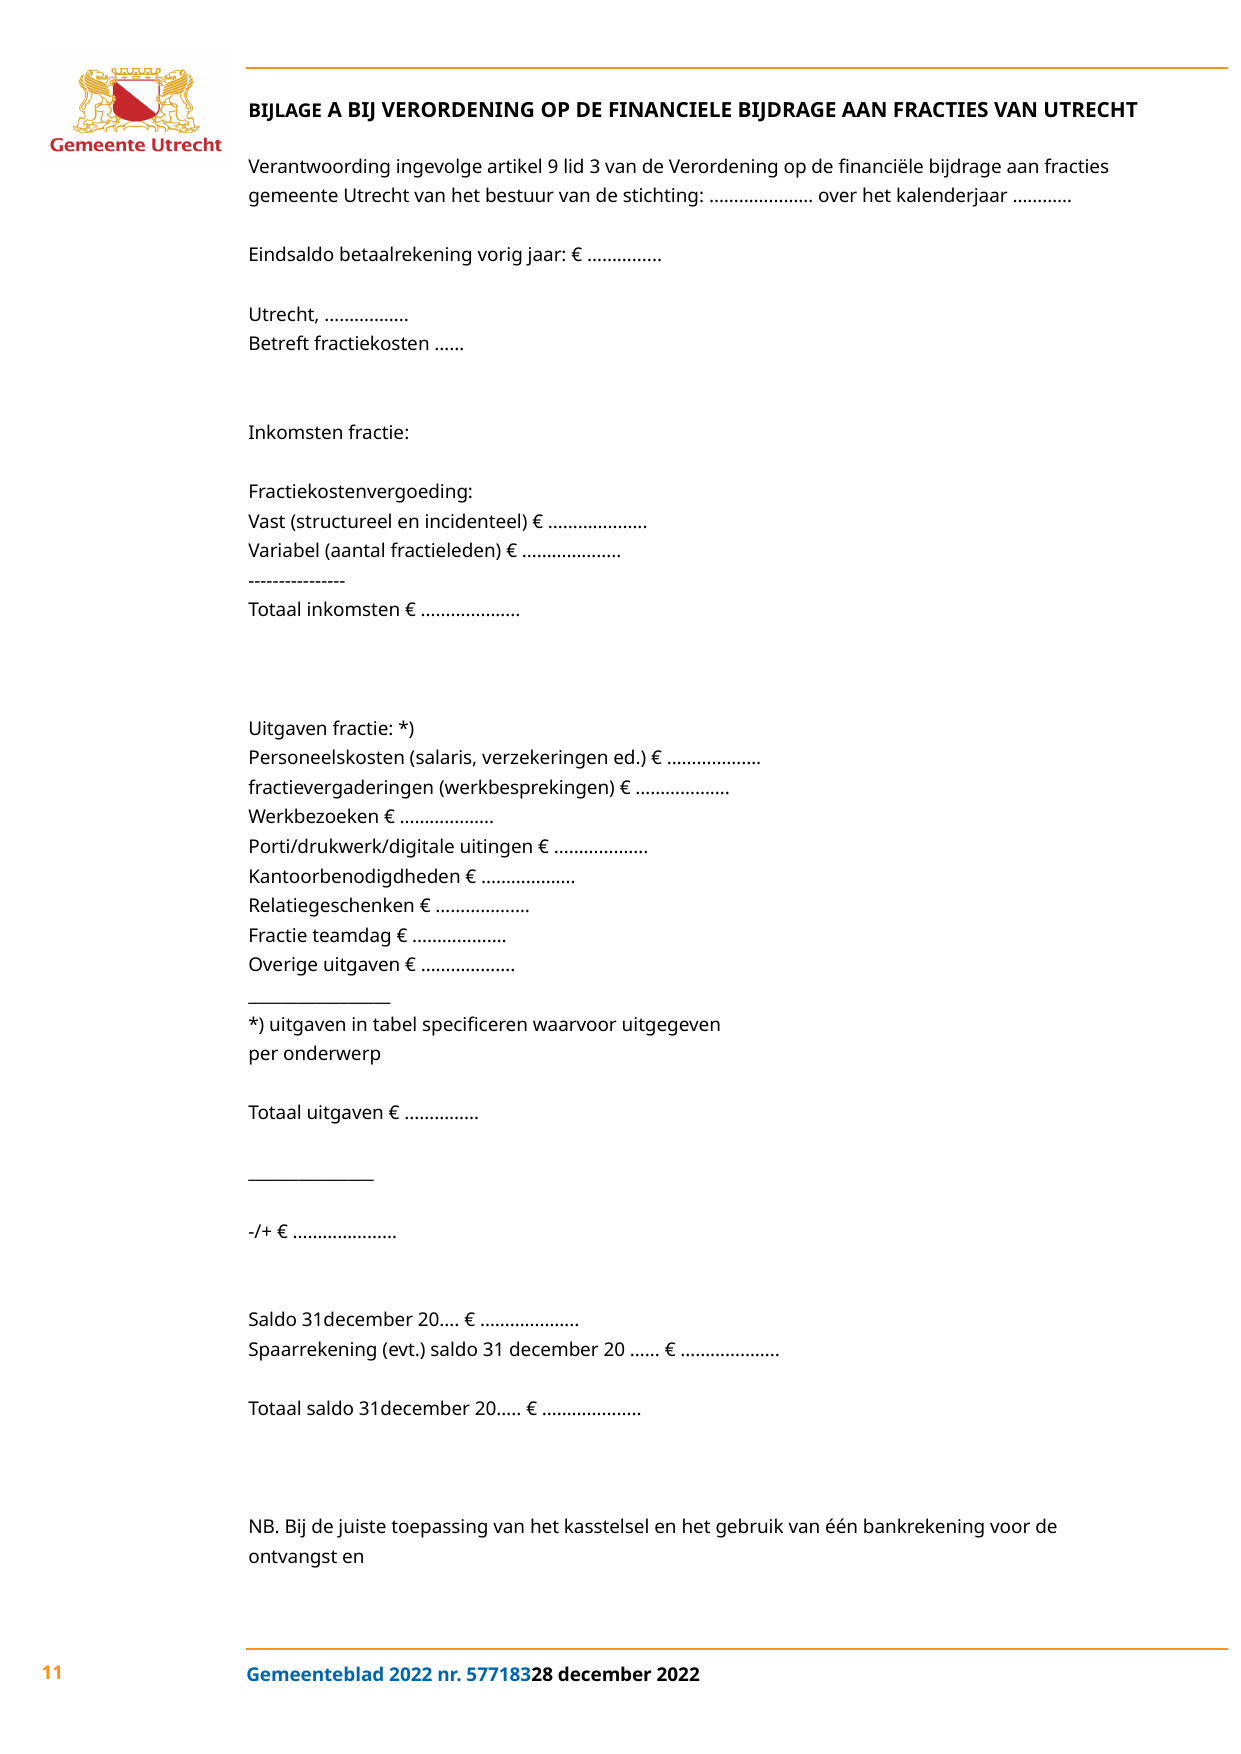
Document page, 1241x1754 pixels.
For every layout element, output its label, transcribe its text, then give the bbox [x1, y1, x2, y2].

text Totaal uitgaven € …………… [248, 1099, 1152, 1125]
text Inkomsten fractie: [248, 419, 1152, 445]
text Werkbezoeken € ………………. [248, 804, 1152, 829]
text Overige uitgaven € ………………. [248, 952, 1152, 977]
text Fractie teamdag € ………………. [248, 922, 1152, 948]
text Fractiekostenvergoeding: [248, 478, 1152, 504]
text Porti/drukwerk/digitale uitingen € ………………. [248, 833, 1152, 859]
text Personeelskosten (salaris, verzekeringen ed.) € ………………. [248, 744, 1152, 770]
text Verantwoording ingevolge artikel 9 lid 3 van de Verordening op de financiële bijdrage aan fracties gemeente Utrecht van het bestuur van de stichting: ………………… over het kalenderjaar ………… [248, 153, 1152, 208]
text Eindsaldo betaalrekening vorig jaar: € ………...... [248, 242, 1152, 267]
text Utrecht, …………….. [248, 301, 1152, 327]
picture [41, 47, 231, 172]
text Betreft fractiekosten …… [248, 330, 1152, 356]
text Saldo 31december 20…. € ……………….. [248, 1307, 1152, 1332]
text Variabel (aantal fractieleden) € ……………….. [248, 537, 1152, 563]
text BIJLAGE A BIJ VERORDENING OP DE FINANCIELE BIJDRAGE AAN FRACTIES VAN UTRECHT [248, 95, 1152, 123]
text *) uitgaven in tabel specificeren waarvoor uitgegeven [248, 1011, 1152, 1037]
text Uitgaven fractie: *) [248, 715, 1152, 741]
text Relatiegeschenken € ………………. [248, 892, 1152, 918]
text Totaal saldo 31december 20….. € ……………….. [248, 1395, 1152, 1421]
text _______________ [248, 1159, 1152, 1184]
text ---------------- [248, 567, 1152, 593]
text Spaarrekening (evt.) saldo 31 december 20 …… € ……………….. [248, 1336, 1152, 1362]
text -/+ € ………………… [248, 1218, 1152, 1244]
text NB. Bij de juiste toepassing van het kasstelsel en het gebruik van één bankrekening voor de ontvangst en [248, 1514, 1152, 1569]
text Totaal inkomsten € ……………….. [248, 597, 1152, 622]
text fractievergaderingen (werkbesprekingen) € ………………. [248, 774, 1152, 800]
text Kantoorbenodigdheden € ………………. [248, 863, 1152, 889]
text per onderwerp [248, 1040, 1152, 1066]
text _________________ [248, 981, 1152, 1007]
text Vast (structureel en incidenteel) € ……………….. [248, 508, 1152, 534]
